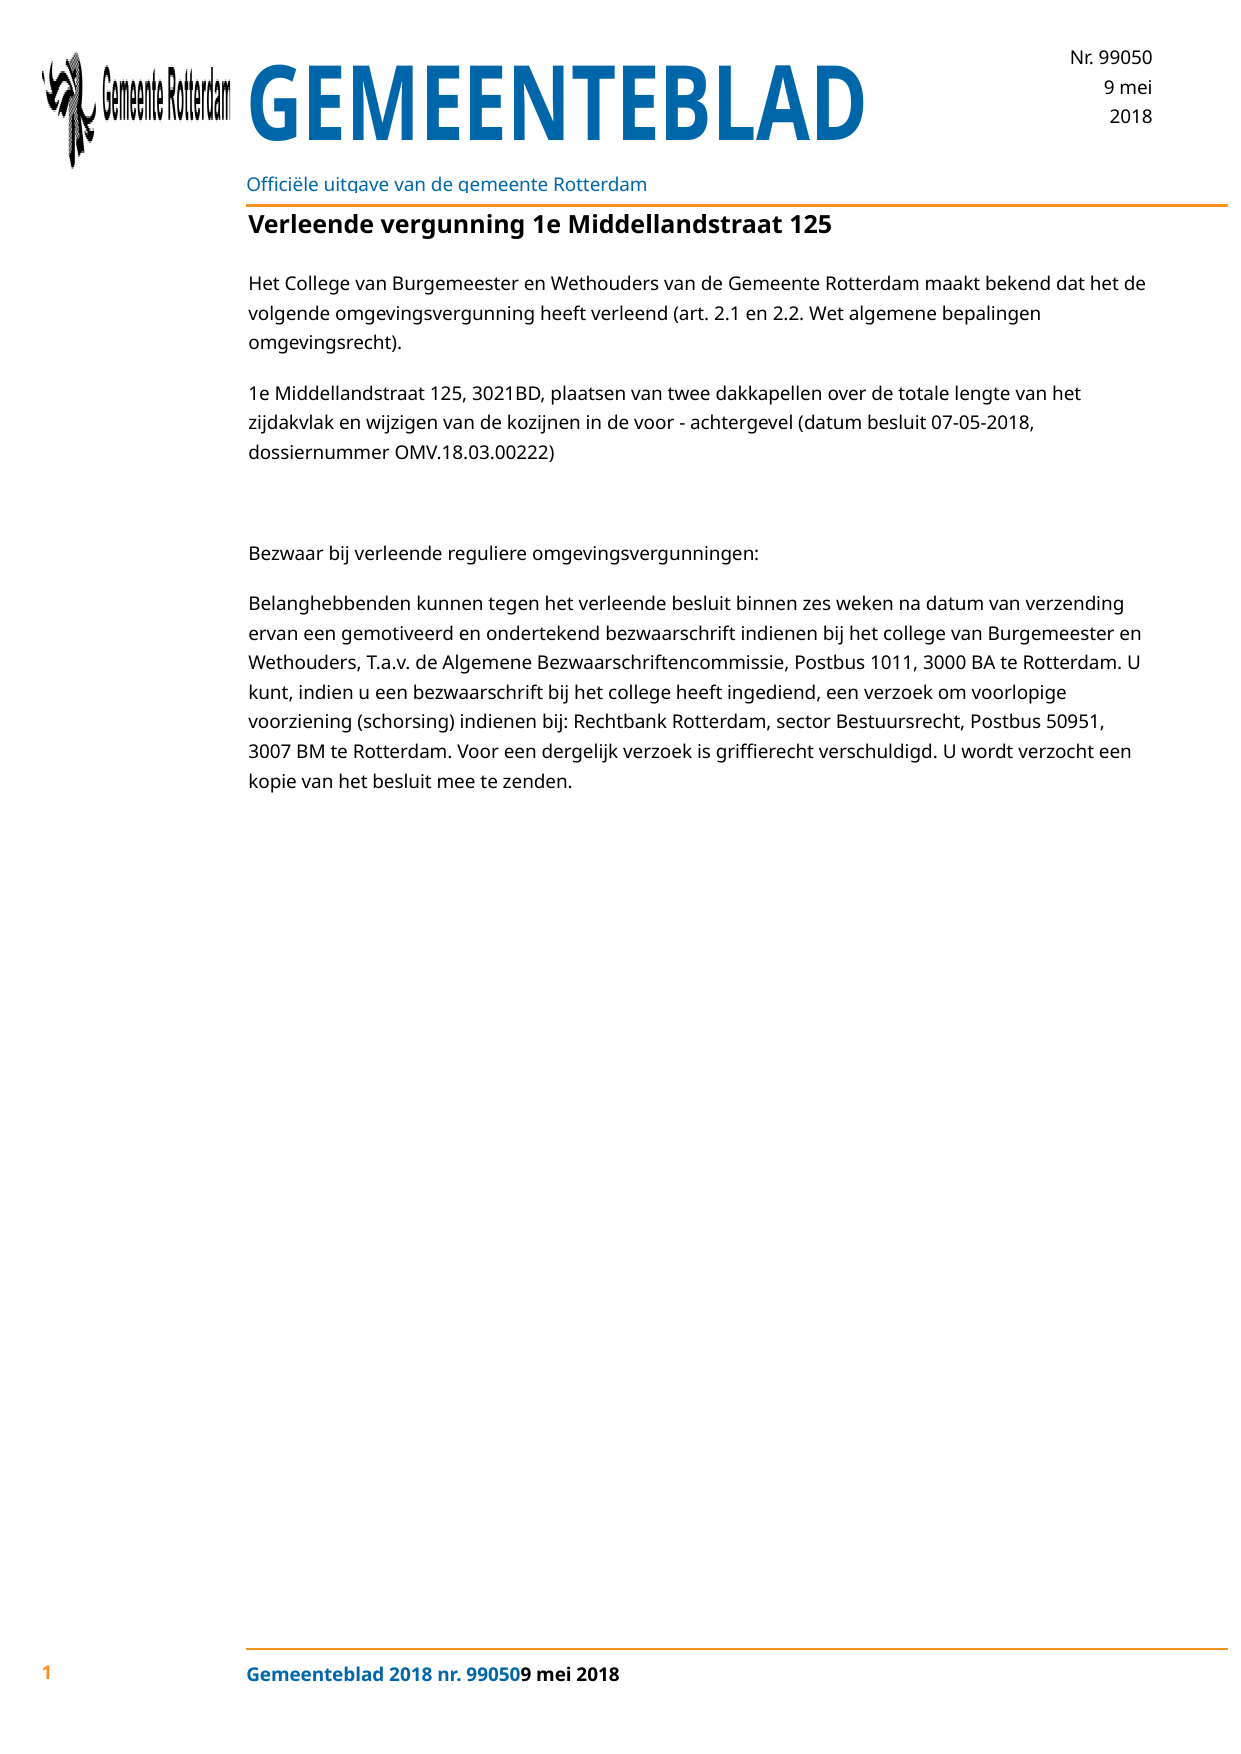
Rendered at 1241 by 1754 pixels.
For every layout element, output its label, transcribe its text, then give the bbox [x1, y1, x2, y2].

text Verleende vergunning 1e Middellandstraat 125 [248, 207, 1152, 241]
text Bezwaar bij verleende reguliere omgevingsvergunningen: [248, 540, 1152, 566]
text 1e Middellandstraat 125, 3021BD, plaatsen van twee dakkapellen over de totale lengte van het zijdakvlak en wijzigen van de kozijnen in de voor - achtergevel (datum besluit 07-05-2018, dossiernummer OMV.18.03.00222) [248, 380, 1152, 465]
text Het College van Burgemeester en Wethouders van de Gemeente Rotterdam maakt bekend dat het de volgende omgevingsvergunning heeft verleend (art. 2.1 en 2.2. Wet algemene bepalingen omgevingsrecht). [248, 270, 1152, 355]
picture [41, 47, 231, 172]
text Belanghebbenden kunnen tegen het verleende besluit binnen zes weken na datum van verzending ervan een gemotiveerd en ondertekend bezwaarschrift indienen bij het college van Burgemeester en Wethouders, T.a.v. de Algemene Bezwaarschriftencommissie, Postbus 1011, 3000 BA te Rotterdam. U kunt, indien u een bezwaarschrift bij het college heeft ingediend, een verzoek om voorlopige voorziening (schorsing) indienen bij: Rechtbank Rotterdam, sector Bestuursrecht, Postbus 50951, 3007 BM te Rotterdam. Voor een dergelijk verzoek is griffierecht verschuldigd. U wordt verzocht een kopie van het besluit mee te zenden. [248, 590, 1152, 793]
